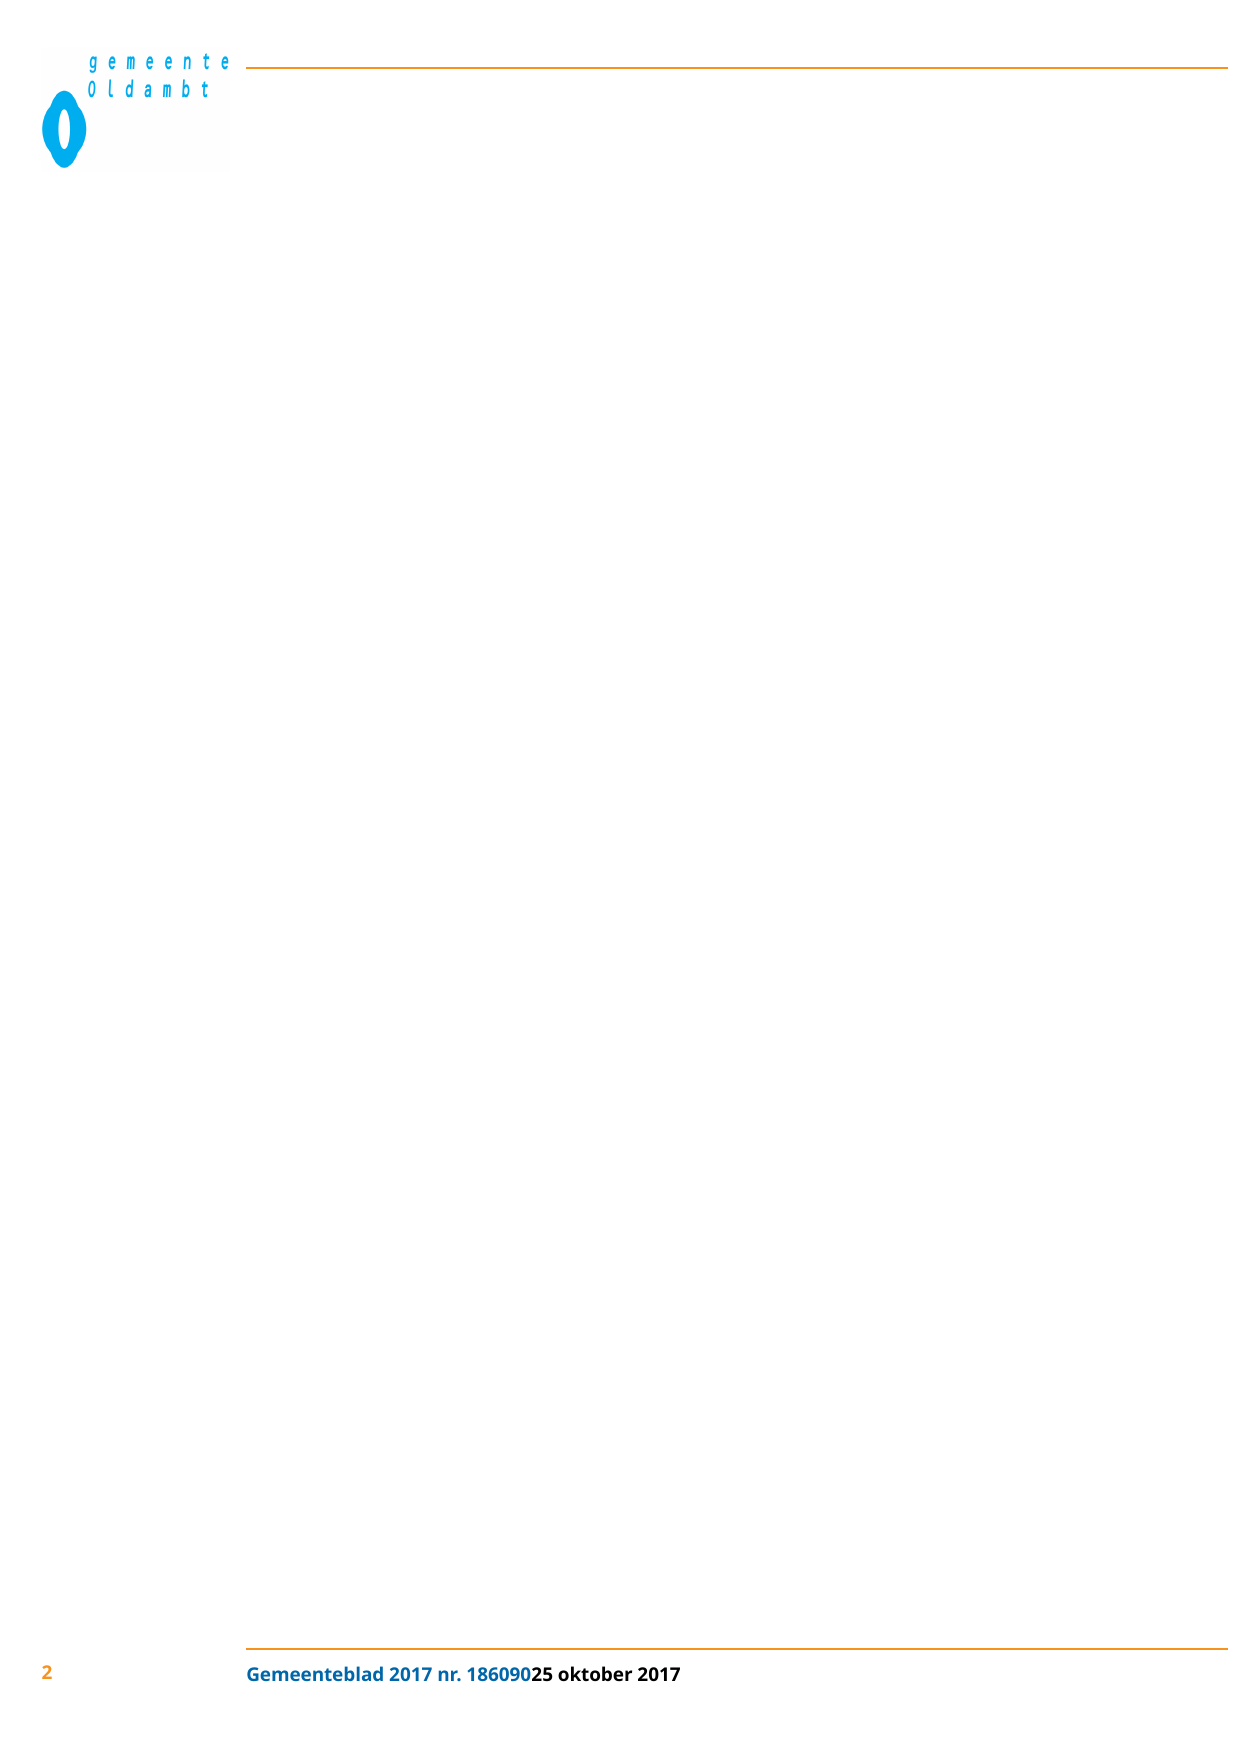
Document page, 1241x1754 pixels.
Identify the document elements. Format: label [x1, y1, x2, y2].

picture [41, 47, 231, 172]
